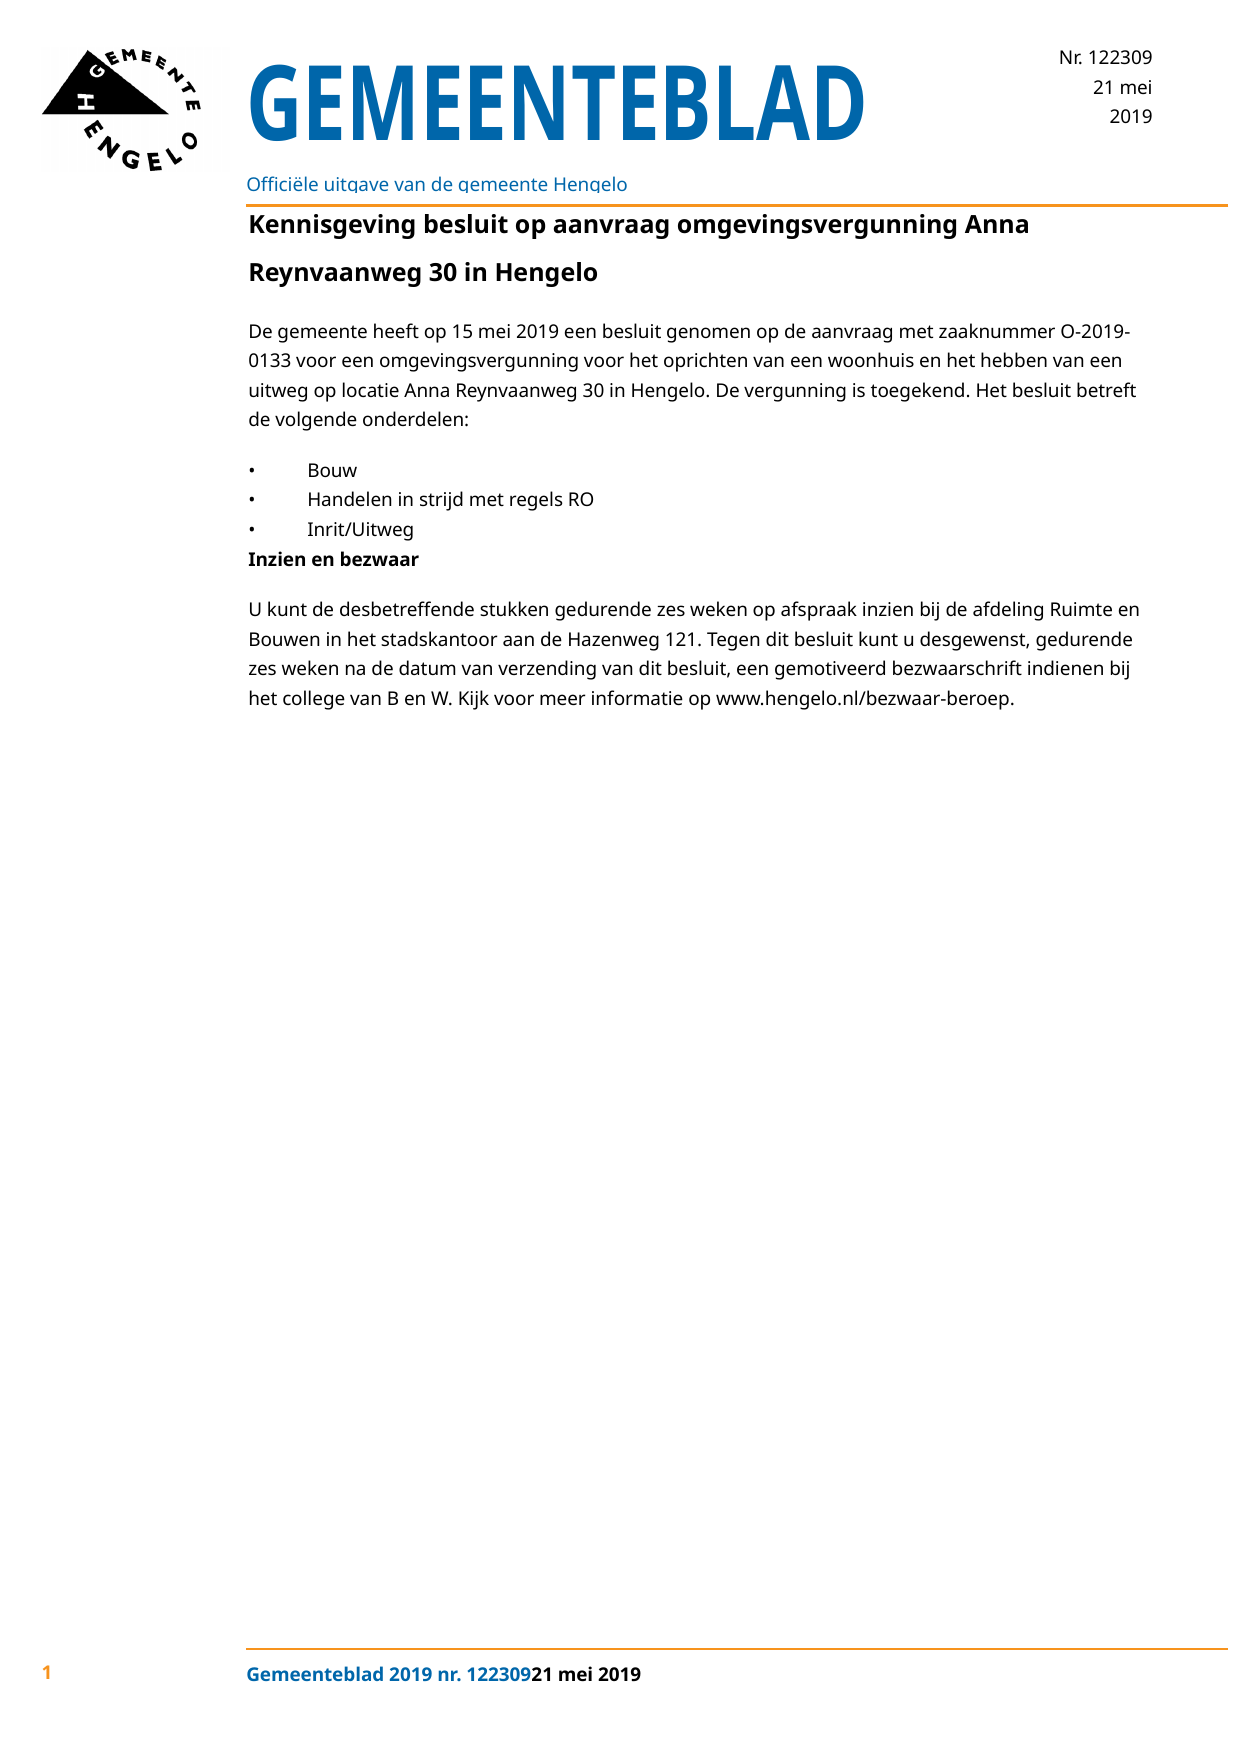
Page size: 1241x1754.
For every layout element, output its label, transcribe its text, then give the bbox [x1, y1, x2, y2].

text Kennisgeving besluit op aanvraag omgevingsvergunning Anna Reynvaanweg 30 in Hengelo [248, 207, 1152, 288]
text U kunt de desbetreffende stukken gedurende zes weken op afspraak inzien bij de afdeling Ruimte en Bouwen in het stadskantoor aan de Hazenweg 121. Tegen dit besluit kunt u desgewenst, gedurende zes weken na de datum van verzending van dit besluit, een gemotiveerd bezwaarschrift indienen bij het college van B en W. Kijk voor meer informatie op www.hengelo.nl/bezwaar-beroep. [248, 596, 1152, 711]
list Bouw [248, 457, 1152, 483]
text De gemeente heeft op 15 mei 2019 een besluit genomen op de aanvraag met zaaknummer O-2019-0133 voor een omgevingsvergunning voor het oprichten van een woonhuis en het hebben van een uitweg op locatie Anna Reynvaanweg 30 in Hengelo. De vergunning is toegekend. Het besluit betreft de volgende onderdelen: [248, 318, 1152, 432]
text Inzien en bezwaar [248, 546, 1152, 572]
list Handelen in strijd met regels RO [248, 487, 1152, 512]
list Inrit/Uitweg [248, 516, 1152, 542]
picture [41, 47, 231, 172]
